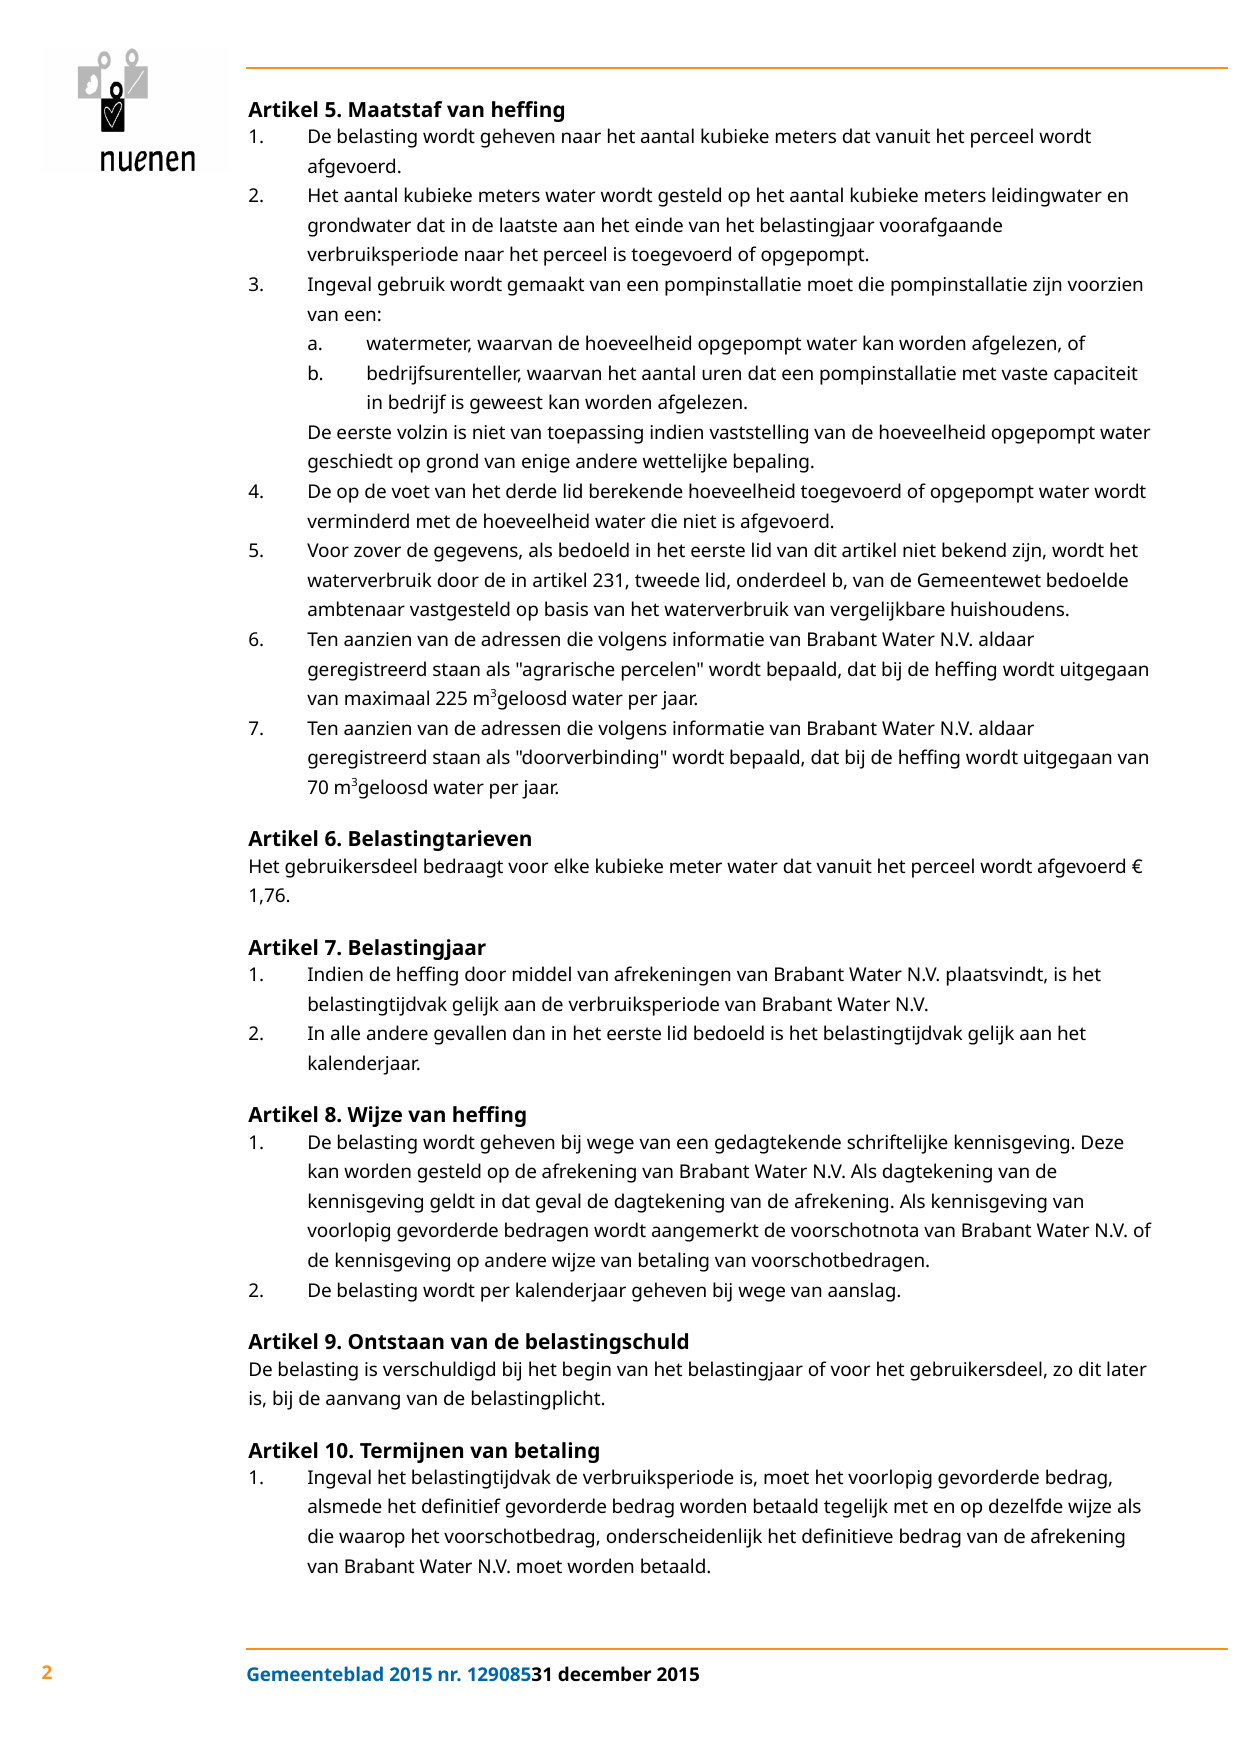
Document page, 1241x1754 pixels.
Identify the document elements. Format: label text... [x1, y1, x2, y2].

list bedrijfsurenteller, waarvan het aantal uren dat een pompinstallatie met vaste capaciteit in bedrijf is geweest kan worden afgelezen. [307, 360, 1152, 415]
text Artikel 10. Termijnen van betaling [248, 1436, 1152, 1464]
text Artikel 5. Maatstaf van heffing [248, 95, 1152, 123]
text Artikel 9. Ontstaan van de belastingschuld [248, 1327, 1152, 1356]
list De belasting wordt per kalenderjaar geheven bij wege van aanslag. [248, 1277, 1152, 1303]
list De op de voet van het derde lid berekende hoeveelheid toegevoerd of opgepompt water wordt verminderd met de hoeveelheid water die niet is afgevoerd. [248, 478, 1152, 533]
list Indien de heffing door middel van afrekeningen van Brabant Water N.V. plaatsvindt, is het belastingtijdvak gelijk aan de verbruiksperiode van Brabant Water N.V. [248, 961, 1152, 1017]
text Artikel 8. Wijze van heffing [248, 1101, 1152, 1129]
text Artikel 7. Belastingjaar [248, 933, 1152, 961]
list Ten aanzien van de adressen die volgens informatie van Brabant Water N.V. aldaar geregistreerd staan als "agrarische percelen" wordt bepaald, dat bij de heffing wordt uitgegaan van maximaal 225 m3geloosd water per jaar. [248, 626, 1152, 711]
text Het gebruikersdeel bedraagt voor elke kubieke meter water dat vanuit het perceel wordt afgevoerd € 1,76. [248, 853, 1152, 908]
list Het aantal kubieke meters water wordt gesteld op het aantal kubieke meters leidingwater en grondwater dat in de laatste aan het einde van het belastingjaar voorafgaande verbruiksperiode naar het perceel is toegevoerd of opgepompt. [248, 182, 1152, 267]
text De belasting is verschuldigd bij het begin van het belastingjaar of voor het gebruikersdeel, zo dit later is, bij de aanvang van de belastingplicht. [248, 1356, 1152, 1411]
list De eerste volzin is niet van toepassing indien vaststelling van de hoeveelheid opgepompt water geschiedt op grond van enige andere wettelijke bepaling. [248, 419, 1152, 474]
list Ingeval gebruik wordt gemaakt van een pompinstallatie moet die pompinstallatie zijn voorzien van een: [248, 271, 1152, 326]
list Ten aanzien van de adressen die volgens informatie van Brabant Water N.V. aldaar geregistreerd staan als "doorverbinding" wordt bepaald, dat bij de heffing wordt uitgegaan van 70 m3geloosd water per jaar. [248, 715, 1152, 800]
list Ingeval het belastingtijdvak de verbruiksperiode is, moet het voorlopig gevorderde bedrag, alsmede het definitief gevorderde bedrag worden betaald tegelijk met en op dezelfde wijze als die waarop het voorschotbedrag, onderscheidenlijk het definitieve bedrag van de afrekening van Brabant Water N.V. moet worden betaald. [248, 1464, 1152, 1579]
text Artikel 6. Belastingtarieven [248, 824, 1152, 853]
list De belasting wordt geheven bij wege van een gedagtekende schriftelijke kennisgeving. Deze kan worden gesteld op de afrekening van Brabant Water N.V. Als dagtekening van de kennisgeving geldt in dat geval de dagtekening van de afrekening. Als kennisgeving van voorlopig gevorderde bedragen wordt aangemerkt de voorschotnota van Brabant Water N.V. of de kennisgeving op andere wijze van betaling van voorschotbedragen. [248, 1129, 1152, 1273]
list In alle andere gevallen dan in het eerste lid bedoeld is het belastingtijdvak gelijk aan het kalenderjaar. [248, 1021, 1152, 1076]
list De belasting wordt geheven naar het aantal kubieke meters dat vanuit het perceel wordt afgevoerd. [248, 123, 1152, 178]
list watermeter, waarvan de hoeveelheid opgepompt water kan worden afgelezen, of [307, 330, 1152, 356]
list Voor zover de gegevens, als bedoeld in het eerste lid van dit artikel niet bekend zijn, wordt het waterverbruik door de in artikel 231, tweede lid, onderdeel b, van de Gemeentewet bedoelde ambtenaar vastgesteld op basis van het waterverbruik van vergelijkbare huishoudens. [248, 537, 1152, 622]
picture [41, 47, 231, 172]
